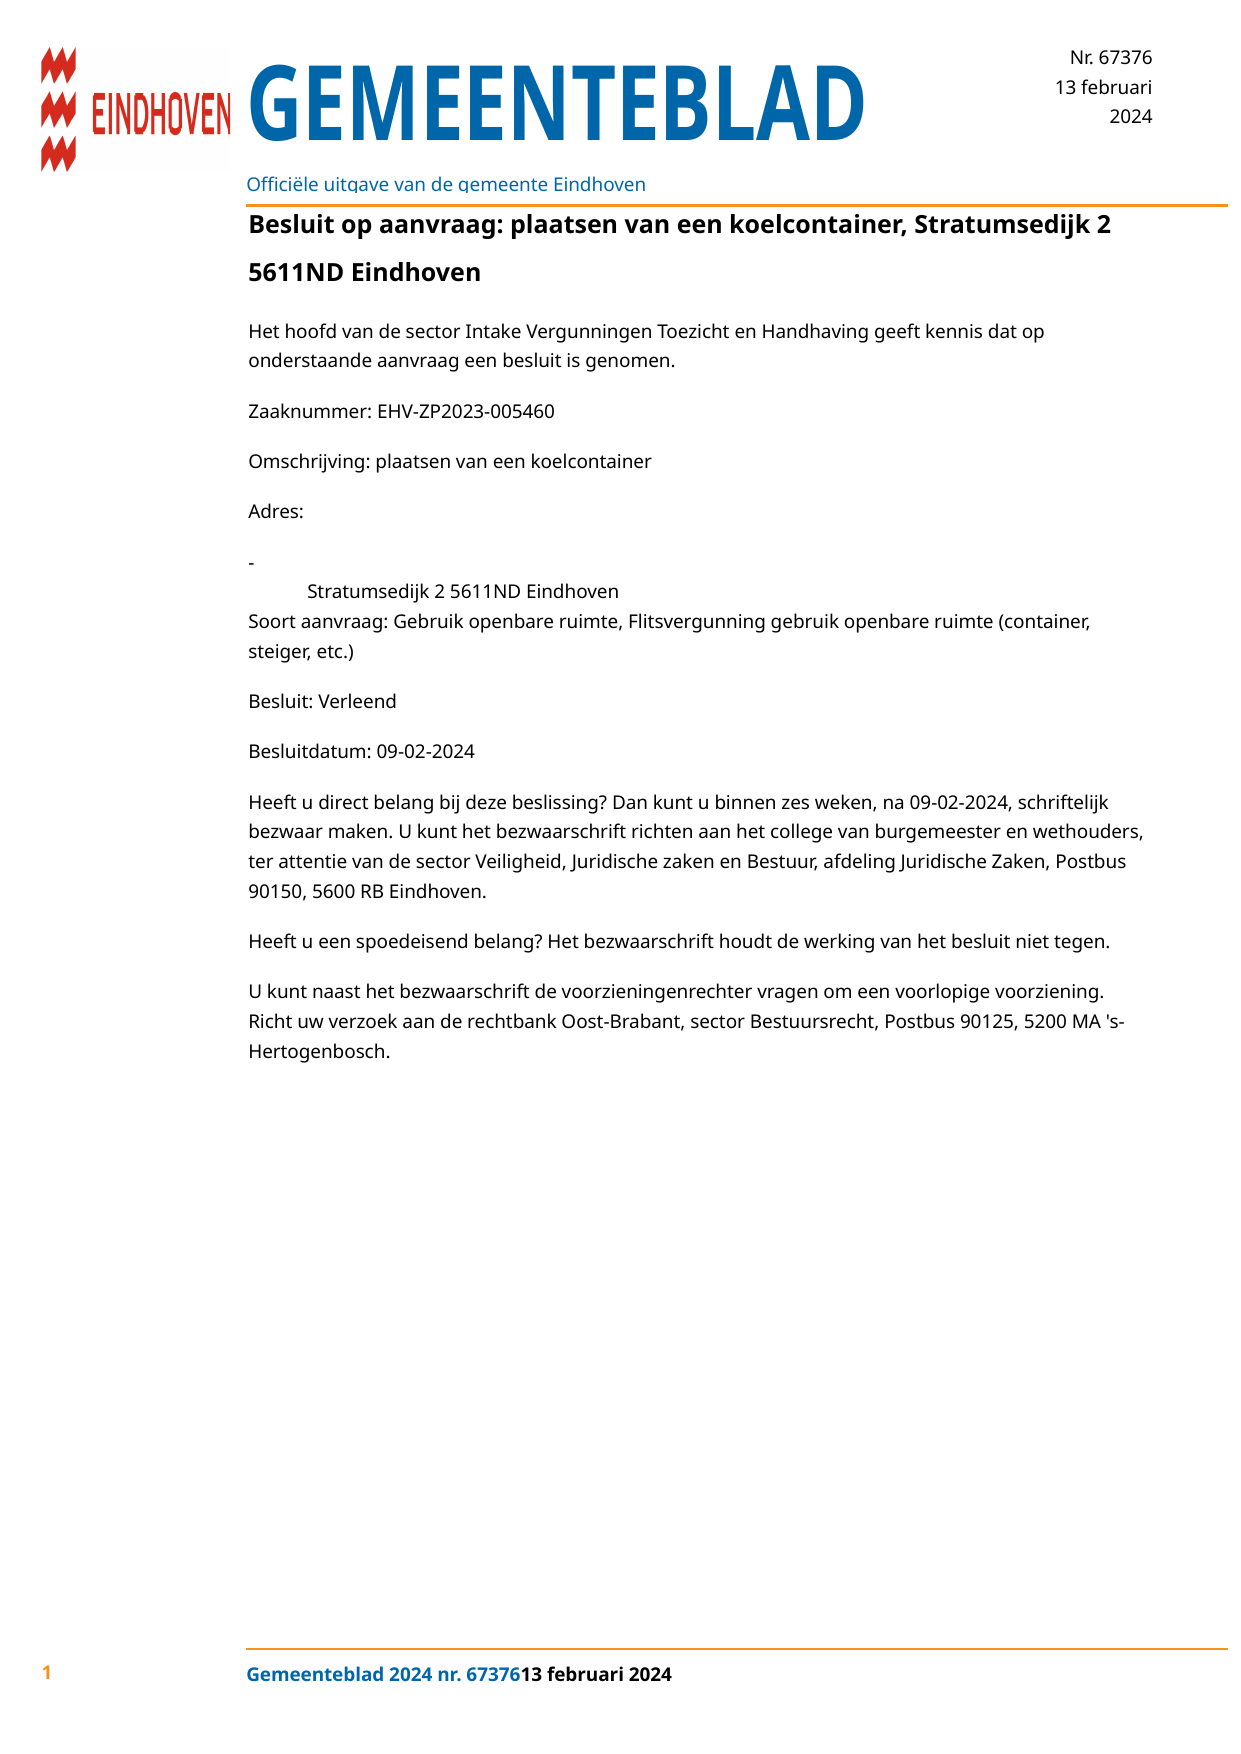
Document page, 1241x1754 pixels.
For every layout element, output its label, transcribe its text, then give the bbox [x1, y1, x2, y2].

text Heeft u een spoedeisend belang? Het bezwaarschrift houdt de werking van het besluit niet tegen. [248, 928, 1152, 954]
text Besluit op aanvraag: plaatsen van een koelcontainer, Stratumsedijk 2 5611ND Eindhoven [248, 207, 1152, 288]
text Omschrijving: plaatsen van een koelcontainer [248, 448, 1152, 474]
text Soort aanvraag: Gebruik openbare ruimte, Flitsvergunning gebruik openbare ruimte (container, steiger, etc.) [248, 608, 1152, 664]
text Het hoofd van de sector Intake Vergunningen Toezicht en Handhaving geeft kennis dat op onderstaande aanvraag een besluit is genomen. [248, 318, 1152, 373]
text Adres: [248, 499, 1152, 524]
text Heeft u direct belang bij deze beslissing? Dan kunt u binnen zes weken, na 09-02-2024, schriftelijk bezwaar maken. U kunt het bezwaarschrift richten aan het college van burgemeester en wethouders, ter attentie van de sector Veiligheid, Juridische zaken en Bestuur, afdeling Juridische Zaken, Postbus 90150, 5600 RB Eindhoven. [248, 789, 1152, 904]
text U kunt naast het bezwaarschrift de voorzieningenrechter vragen om een voorlopige voorziening. Richt uw verzoek aan de rechtbank Oost-Brabant, sector Bestuursrecht, Postbus 90125, 5200 MA 's-Hertogenbosch. [248, 979, 1152, 1064]
text Zaaknummer: EHV-ZP2023-005460 [248, 398, 1152, 424]
text Besluitdatum: 09-02-2024 [248, 739, 1152, 764]
picture [41, 47, 231, 172]
list Stratumsedijk 2 5611ND Eindhoven [248, 579, 1152, 604]
text Besluit: Verleend [248, 688, 1152, 714]
